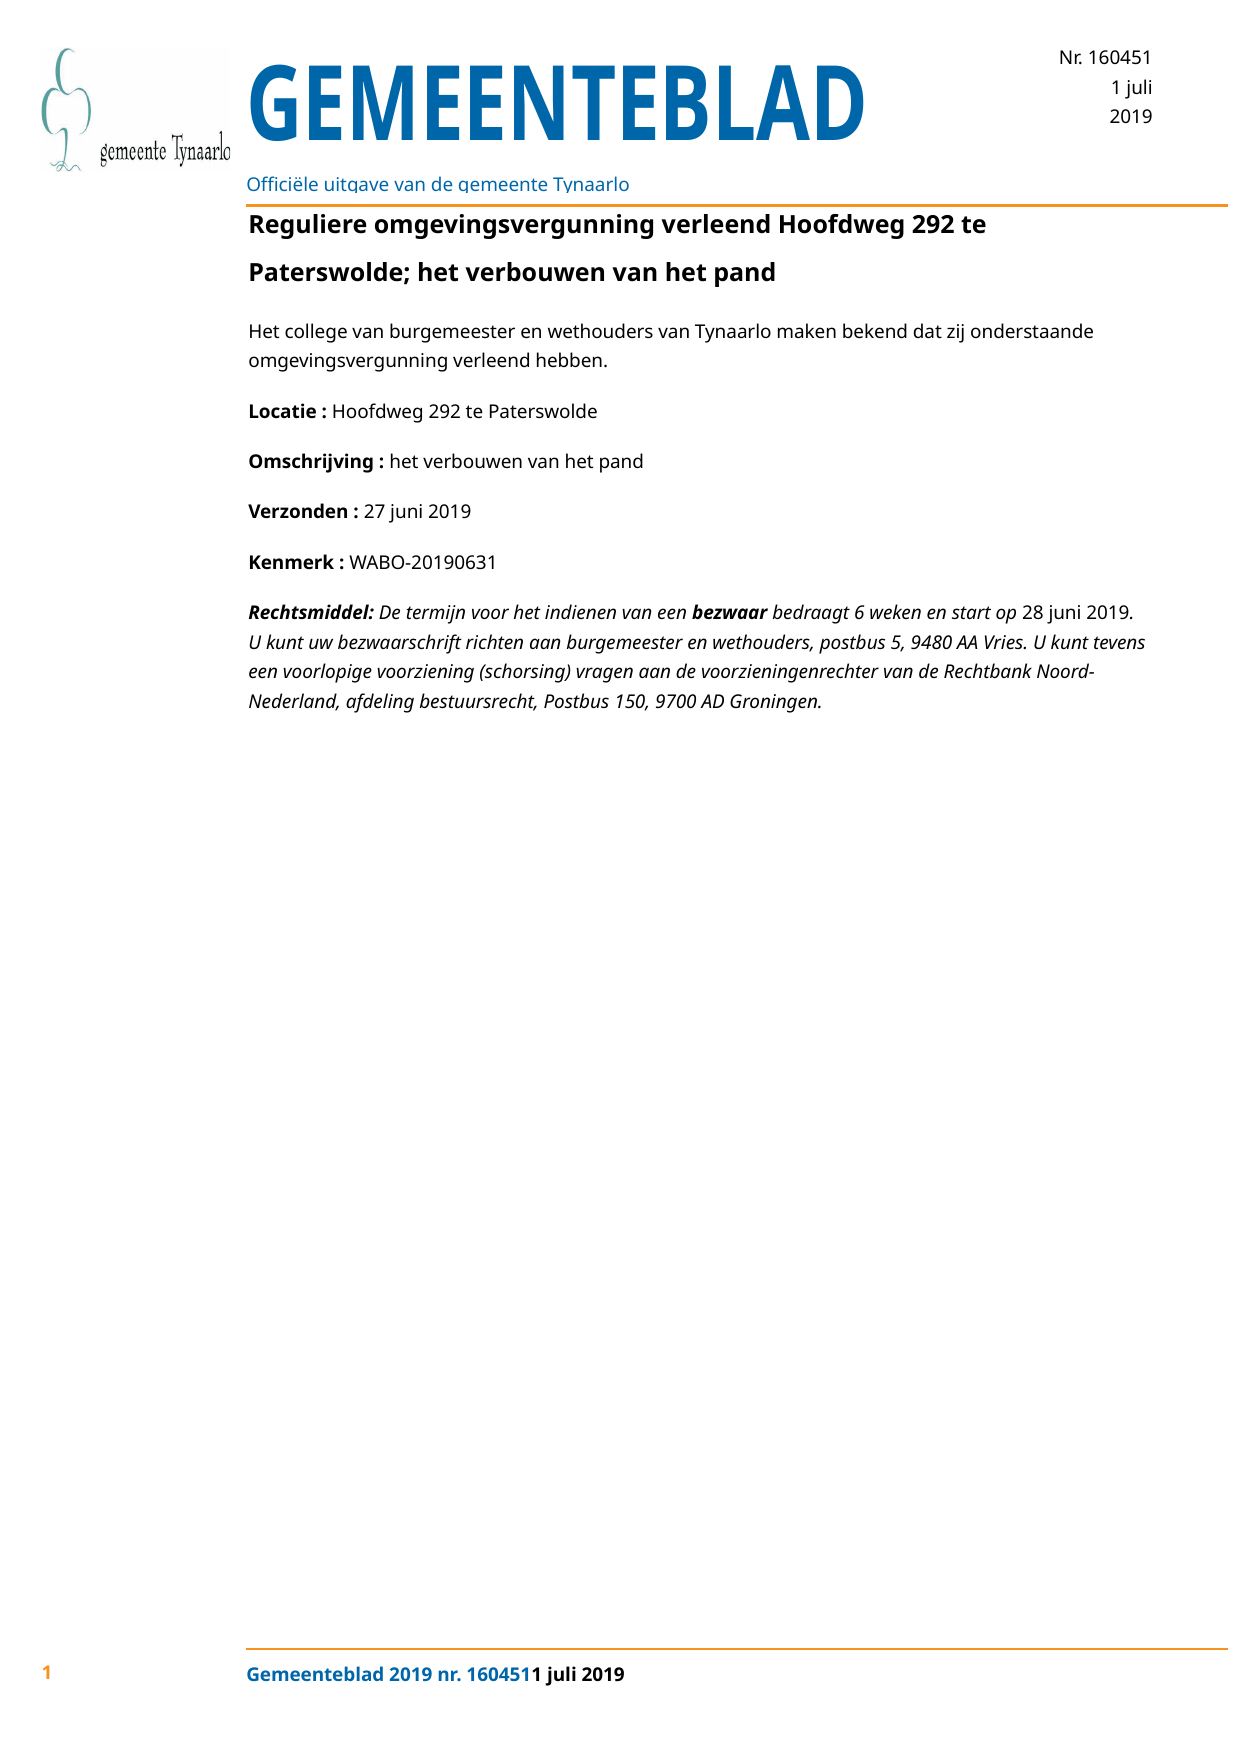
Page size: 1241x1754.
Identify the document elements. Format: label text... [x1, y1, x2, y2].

text Het college van burgemeester en wethouders van Tynaarlo maken bekend dat zij onderstaande omgevingsvergunning verleend hebben. [248, 318, 1152, 373]
text Omschrijving : het verbouwen van het pand [248, 448, 1152, 474]
text Verzonden : 27 juni 2019 [248, 499, 1152, 524]
picture [41, 47, 231, 172]
text Kenmerk : WABO-20190631 [248, 549, 1152, 575]
text Locatie : Hoofdweg 292 te Paterswolde [248, 398, 1152, 424]
text Reguliere omgevingsvergunning verleend Hoofdweg 292 te Paterswolde; het verbouwen van het pand [248, 207, 1152, 288]
text Rechtsmiddel: De termijn voor het indienen van een bezwaar bedraagt 6 weken en start op 28 juni 2019. U kunt uw bezwaarschrift richten aan burgemeester en wethouders, postbus 5, 9480 AA Vries. U kunt tevens een voorlopige voorziening (schorsing) vragen aan de voorzieningenrechter van de Rechtbank Noord-Nederland, afdeling bestuursrecht, Postbus 150, 9700 AD Groningen. [248, 599, 1152, 714]
